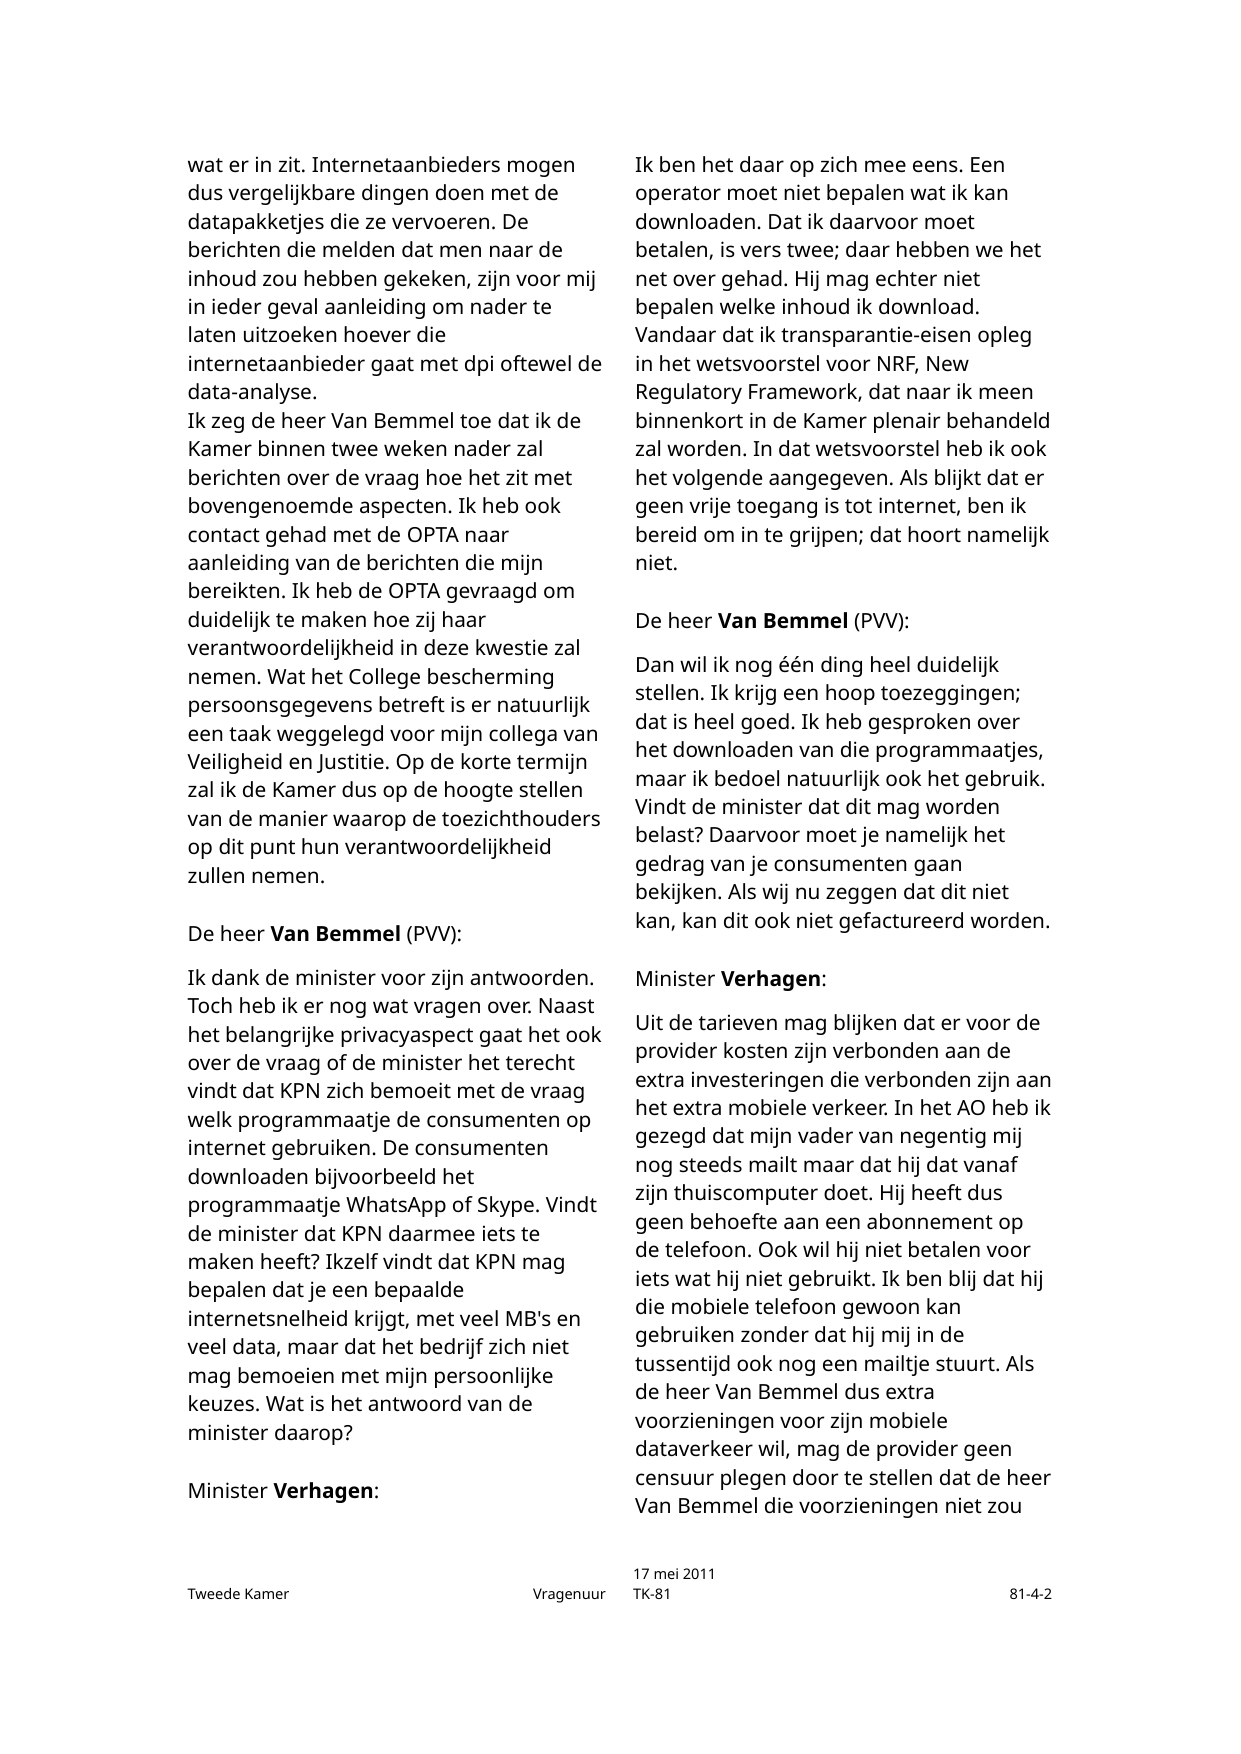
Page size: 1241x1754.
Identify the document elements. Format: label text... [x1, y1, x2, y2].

text Minister Verhagen: [635, 964, 1053, 993]
text Ik dank de minister voor zijn antwoorden. Toch heb ik er nog wat vragen over. Naast het belangrijke privacyaspect gaat het ook over de vraag of de minister het terecht vindt dat KPN zich bemoeit met de vraag welk programmaatje de consumenten op internet gebruiken. De consumenten downloaden bijvoorbeeld het programmaatje WhatsApp of Skype. Vindt de minister dat KPN daarmee iets te maken heeft? Ikzelf vindt dat KPN mag bepalen dat je een bepaalde internetsnelheid krijgt, met veel MB's en veel data, maar dat het bedrijf zich niet mag bemoeien met mijn persoonlijke keuzes. Wat is het antwoord van de minister daarop? [187, 963, 605, 1446]
text Ik ben het daar op zich mee eens. Een operator moet niet bepalen wat ik kan downloaden. Dat ik daarvoor moet betalen, is vers twee; daar hebben we het net over gehad. Hij mag echter niet bepalen welke inhoud ik download. Vandaar dat ik transparantie-eisen opleg in het wetsvoorstel voor NRF, New Regulatory Framework, dat naar ik meen binnenkort in de Kamer plenair behandeld zal worden. In dat wetsvoorstel heb ik ook het volgende aangegeven. Als blijkt dat er geen vrije toegang is tot internet, ben ik bereid om in te grijpen; dat hoort namelijk niet. [635, 150, 1053, 577]
text Dan wil ik nog één ding heel duidelijk stellen. Ik krijg een hoop toezeggingen; dat is heel goed. Ik heb gesproken over het downloaden van die programmaatjes, maar ik bedoel natuurlijk ook het gebruik. Vindt de minister dat dit mag worden belast? Daarvoor moet je namelijk het gedrag van je consumenten gaan bekijken. Als wij nu zeggen dat dit niet kan, kan dit ook niet gefactureerd worden. [635, 650, 1053, 934]
text wat er in zit. Internetaanbieders mogen dus vergelijkbare dingen doen met de datapakketjes die ze vervoeren. De berichten die melden dat men naar de inhoud zou hebben gekeken, zijn voor mij in ieder geval aanleiding om nader te laten uitzoeken hoever die internetaanbieder gaat met dpi oftewel de data-analyse. [187, 150, 605, 406]
text De heer Van Bemmel (PVV): [187, 919, 605, 948]
text Ik zeg de heer Van Bemmel toe dat ik de Kamer binnen twee weken nader zal berichten over de vraag hoe het zit met bovengenoemde aspecten. Ik heb ook contact gehad met de OPTA naar aanleiding van de berichten die mijn bereikten. Ik heb de OPTA gevraagd om duidelijk te maken hoe zij haar verantwoordelijkheid in deze kwestie zal nemen. Wat het College bescherming persoonsgegevens betreft is er natuurlijk een taak weggelegd voor mijn collega van Veiligheid en Justitie. Op de korte termijn zal ik de Kamer dus op de hoogte stellen van de manier waarop de toezichthouders op dit punt hun verantwoordelijkheid zullen nemen. [187, 406, 605, 889]
text De heer Van Bemmel (PVV): [635, 607, 1053, 635]
text Minister Verhagen: [187, 1476, 605, 1505]
text Uit de tarieven mag blijken dat er voor de provider kosten zijn verbonden aan de extra investeringen die verbonden zijn aan het extra mobiele verkeer. In het AO heb ik gezegd dat mijn vader van negentig mij nog steeds mailt maar dat hij dat vanaf zijn thuiscomputer doet. Hij heeft dus geen behoefte aan een abonnement op de telefoon. Ook wil hij niet betalen voor iets wat hij niet gebruikt. Ik ben blij dat hij die mobiele telefoon gewoon kan gebruiken zonder dat hij mij in de tussentijd ook nog een mailtje stuurt. Als de heer Van Bemmel dus extra voorzieningen voor zijn mobiele dataverkeer wil, mag de provider geen censuur plegen door te stellen dat de heer Van Bemmel die voorzieningen niet zou [635, 1008, 1053, 1520]
